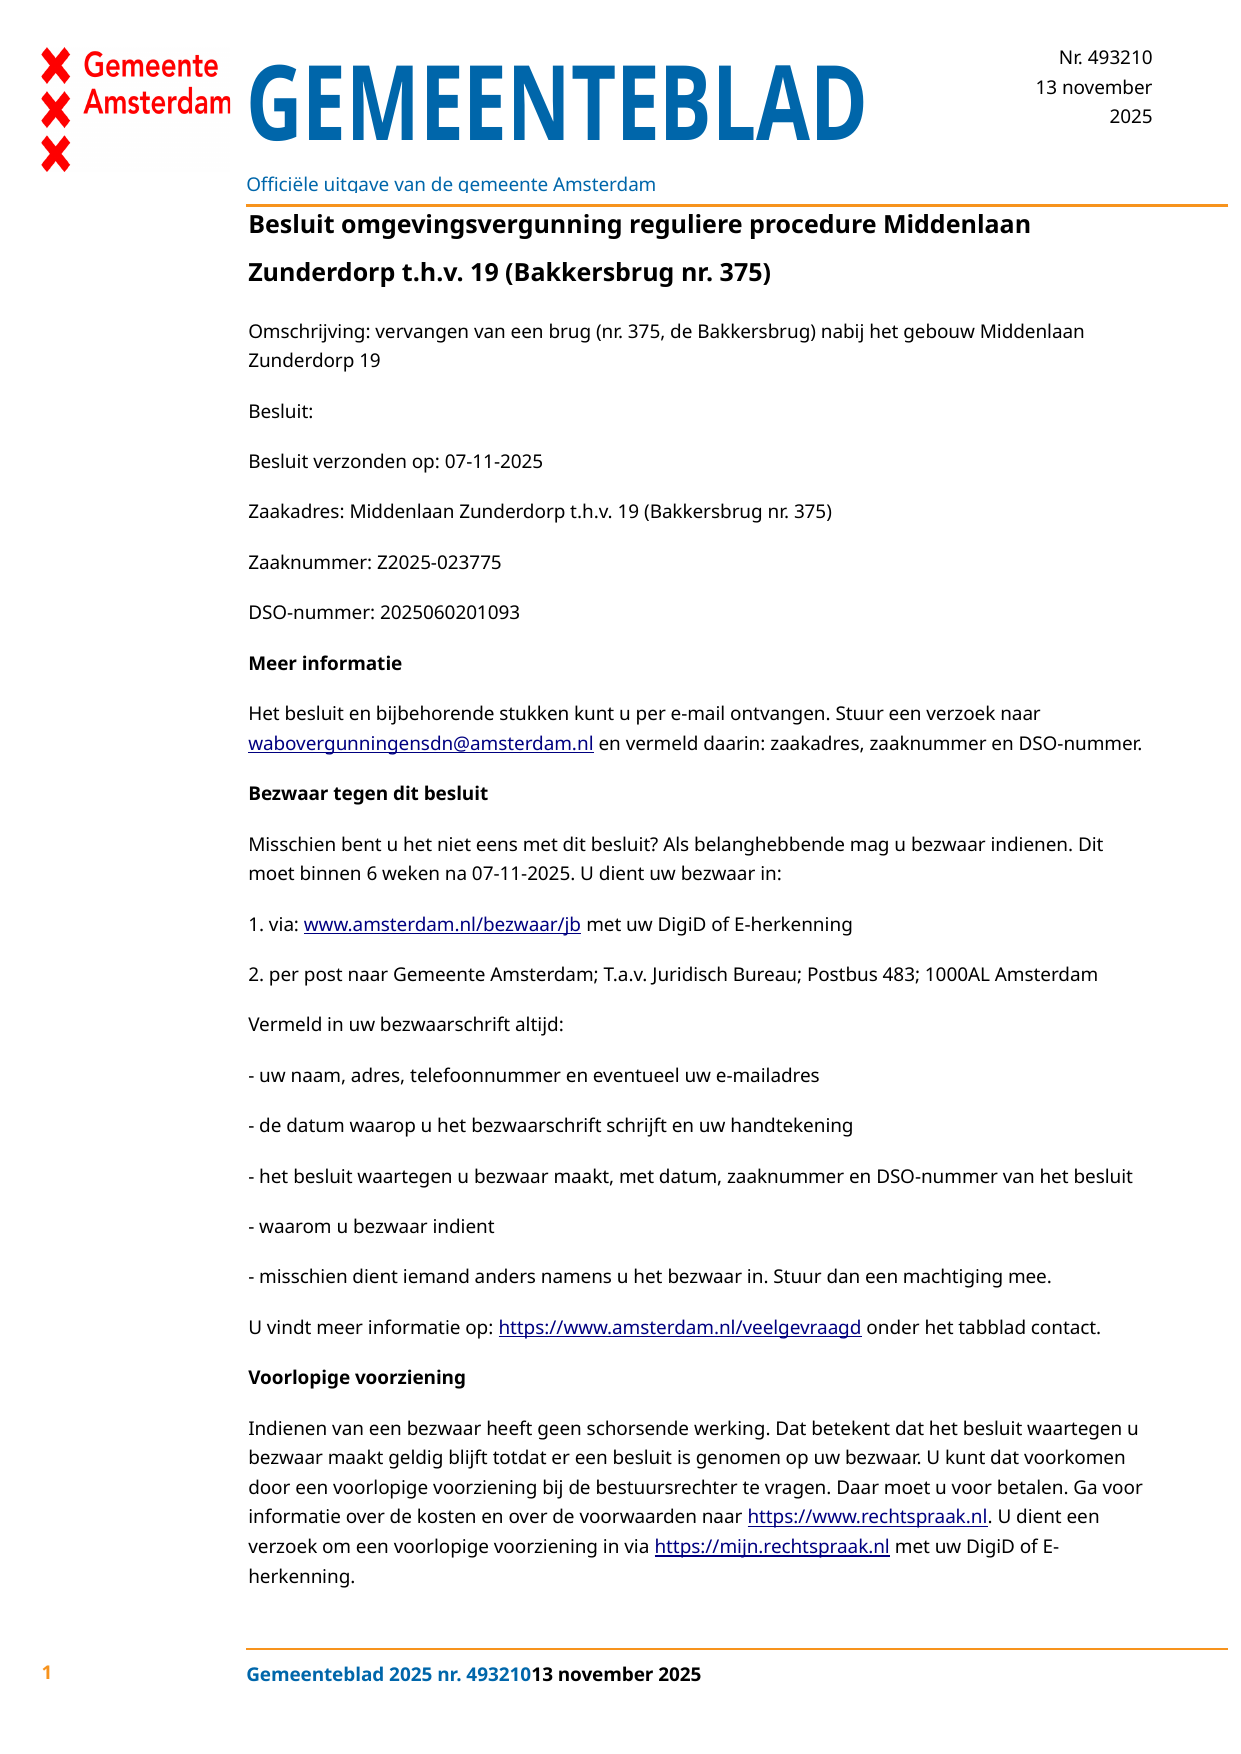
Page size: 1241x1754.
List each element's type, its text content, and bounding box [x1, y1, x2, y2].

text Besluit: [248, 398, 1152, 424]
text Bezwaar tegen dit besluit [248, 780, 1152, 806]
text Vermeld in uw bezwaarschrift altijd: [248, 1012, 1152, 1037]
text 2. per post naar Gemeente Amsterdam; T.a.v. Juridisch Bureau; Postbus 483; 1000AL Amsterdam [248, 961, 1152, 987]
picture [41, 47, 231, 172]
text Zaaknummer: Z2025-023775 [248, 549, 1152, 575]
text Besluit verzonden op: 07-11-2025 [248, 448, 1152, 474]
text DSO-nummer: 2025060201093 [248, 599, 1152, 625]
text - misschien dient iemand anders namens u het bezwaar in. Stuur dan een machtiging mee. [248, 1264, 1152, 1289]
text - uw naam, adres, telefoonnummer en eventueel uw e-mailadres [248, 1062, 1152, 1088]
text Voorlopige voorziening [248, 1364, 1152, 1390]
text - waarom u bezwaar indient [248, 1213, 1152, 1239]
text - het besluit waartegen u bezwaar maakt, met datum, zaaknummer en DSO-nummer van het besluit [248, 1163, 1152, 1189]
text Besluit omgevingsvergunning reguliere procedure Middenlaan Zunderdorp t.h.v. 19 (Bakkersbrug nr. 375) [248, 207, 1152, 288]
text Misschien bent u het niet eens met dit besluit? Als belanghebbende mag u bezwaar indienen. Dit moet binnen 6 weken na 07-11-2025. U dient uw bezwaar in: [248, 831, 1152, 886]
text Zaakadres: Middenlaan Zunderdorp t.h.v. 19 (Bakkersbrug nr. 375) [248, 499, 1152, 524]
text U vindt meer informatie op: https://www.amsterdam.nl/veelgevraagd onder het tabblad contact. [248, 1314, 1152, 1340]
text - de datum waarop u het bezwaarschrift schrijft en uw handtekening [248, 1112, 1152, 1138]
text 1. via: www.amsterdam.nl/bezwaar/jb met uw DigiD of E-herkenning [248, 911, 1152, 937]
text Het besluit en bijbehorende stukken kunt u per e-mail ontvangen. Stuur een verzoek naar wabovergunningensdn@amsterdam.nl en vermeld daarin: zaakadres, zaaknummer en DSO-nummer. [248, 700, 1152, 756]
text Indienen van een bezwaar heeft geen schorsende werking. Dat betekent dat het besluit waartegen u bezwaar maakt geldig blijft totdat er een besluit is genomen op uw bezwaar. U kunt dat voorkomen door een voorlopige voorziening bij de bestuursrechter te vragen. Daar moet u voor betalen. Ga voor informatie over de kosten en over de voorwaarden naar https://www.rechtspraak.nl. U dient een verzoek om een voorlopige voorziening in via https://mijn.rechtspraak.nl met uw DigiD of E-herkenning. [248, 1415, 1152, 1589]
text Meer informatie [248, 650, 1152, 676]
text Omschrijving: vervangen van een brug (nr. 375, de Bakkersbrug) nabij het gebouw Middenlaan Zunderdorp 19 [248, 318, 1152, 373]
